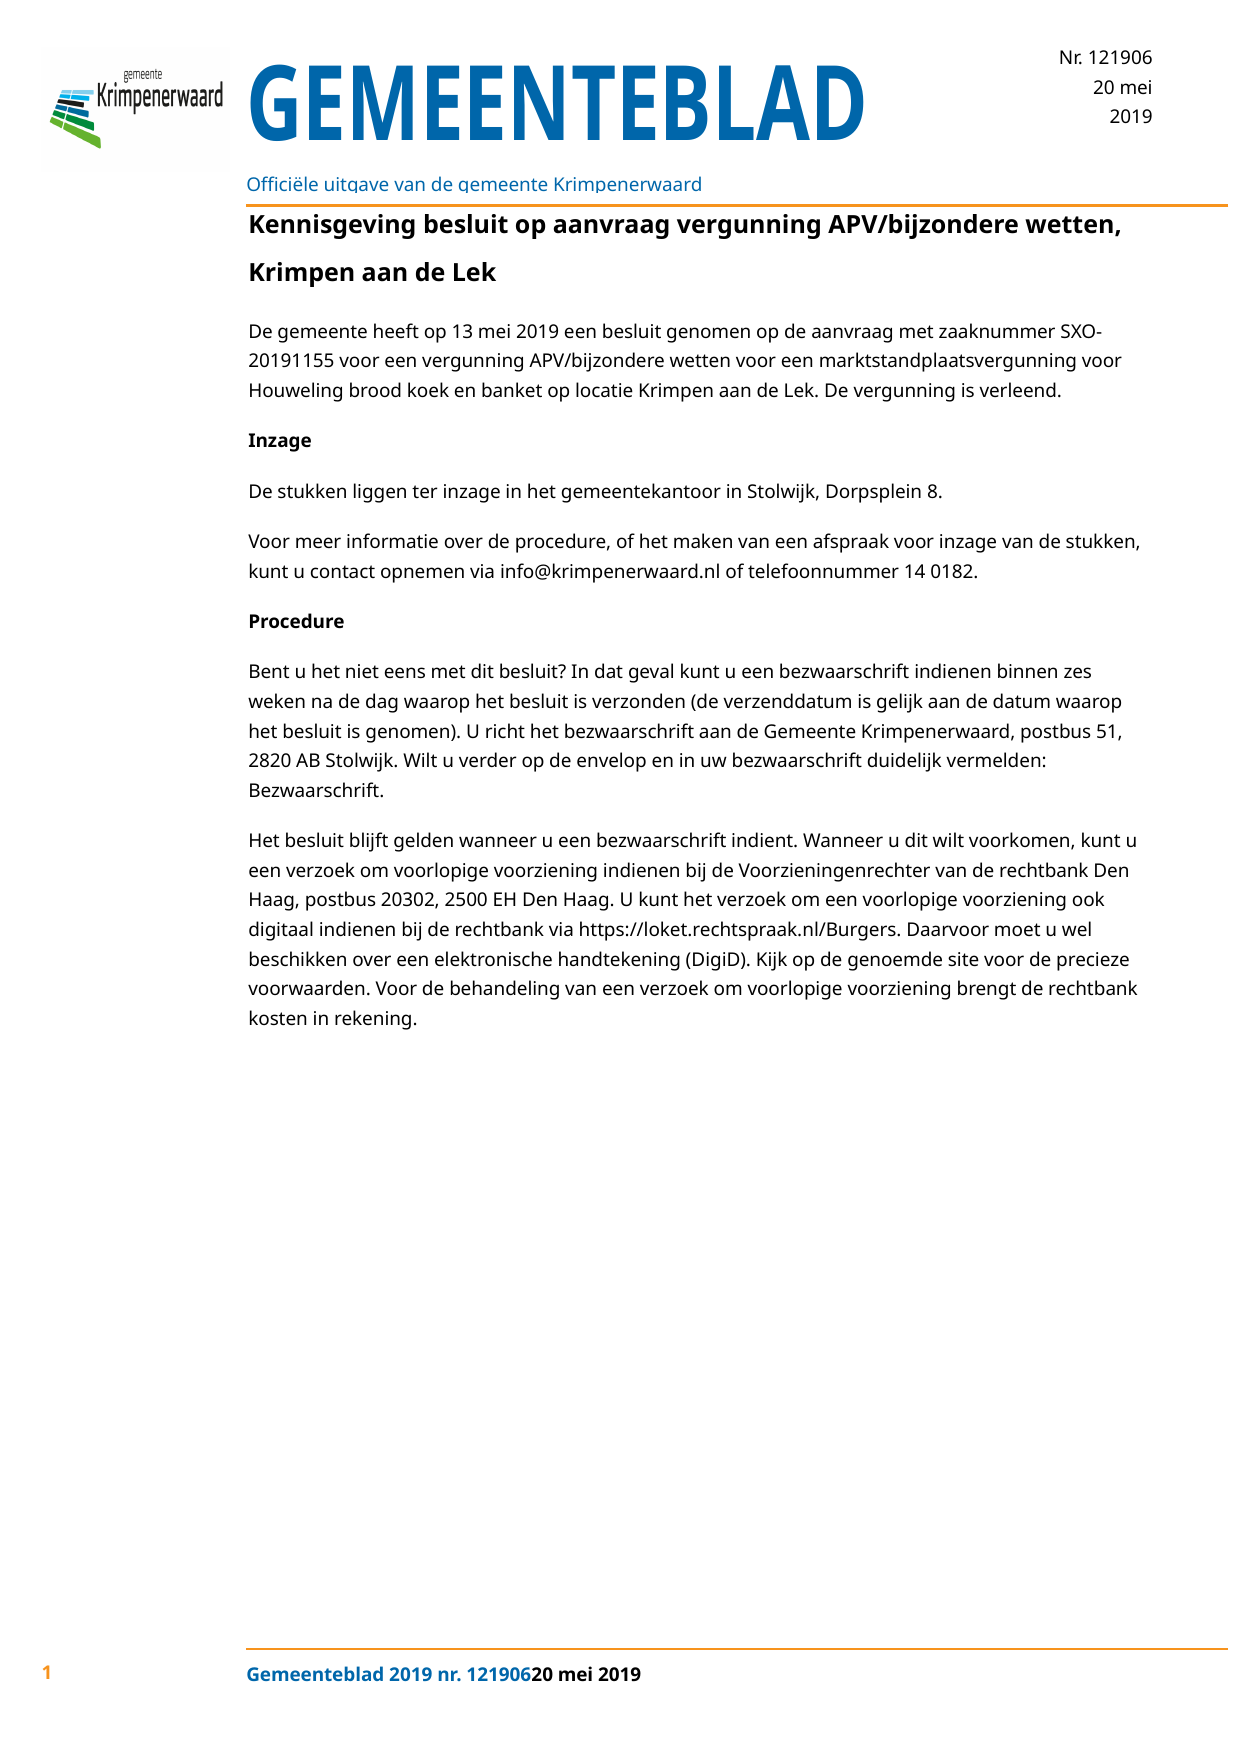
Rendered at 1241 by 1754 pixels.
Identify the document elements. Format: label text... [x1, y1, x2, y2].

text Inzage [248, 427, 1152, 453]
text Het besluit blijft gelden wanneer u een bezwaarschrift indient. Wanneer u dit wilt voorkomen, kunt u een verzoek om voorlopige voorziening indienen bij de Voorzieningenrechter van de rechtbank Den Haag, postbus 20302, 2500 EH Den Haag. U kunt het verzoek om een voorlopige voorziening ook digitaal indienen bij de rechtbank via https://loket.rechtspraak.nl/Burgers. Daarvoor moet u wel beschikken over een elektronische handtekening (DigiD). Kijk op de genoemde site voor de precieze voorwaarden. Voor de behandeling van een verzoek om voorlopige voorziening brengt de rechtbank kosten in rekening. [248, 827, 1152, 1031]
text Procedure [248, 608, 1152, 634]
text De gemeente heeft op 13 mei 2019 een besluit genomen op de aanvraag met zaaknummer SXO-20191155 voor een vergunning APV/bijzondere wetten voor een marktstandplaatsvergunning voor Houweling brood koek en banket op locatie Krimpen aan de Lek. De vergunning is verleend. [248, 318, 1152, 403]
text Bent u het niet eens met dit besluit? In dat geval kunt u een bezwaarschrift indienen binnen zes weken na de dag waarop het besluit is verzonden (de verzenddatum is gelijk aan de datum waarop het besluit is genomen). U richt het bezwaarschrift aan de Gemeente Krimpenerwaard, postbus 51, 2820 AB Stolwijk. Wilt u verder op de envelop en in uw bezwaarschrift duidelijk vermelden: Bezwaarschrift. [248, 659, 1152, 803]
picture [41, 47, 231, 172]
text Voor meer informatie over de procedure, of het maken van een afspraak voor inzage van de stukken, kunt u contact opnemen via info@krimpenerwaard.nl of telefoonnummer 14 0182. [248, 528, 1152, 584]
text De stukken liggen ter inzage in het gemeentekantoor in Stolwijk, Dorpsplein 8. [248, 478, 1152, 504]
text Kennisgeving besluit op aanvraag vergunning APV/bijzondere wetten, Krimpen aan de Lek [248, 207, 1152, 288]
